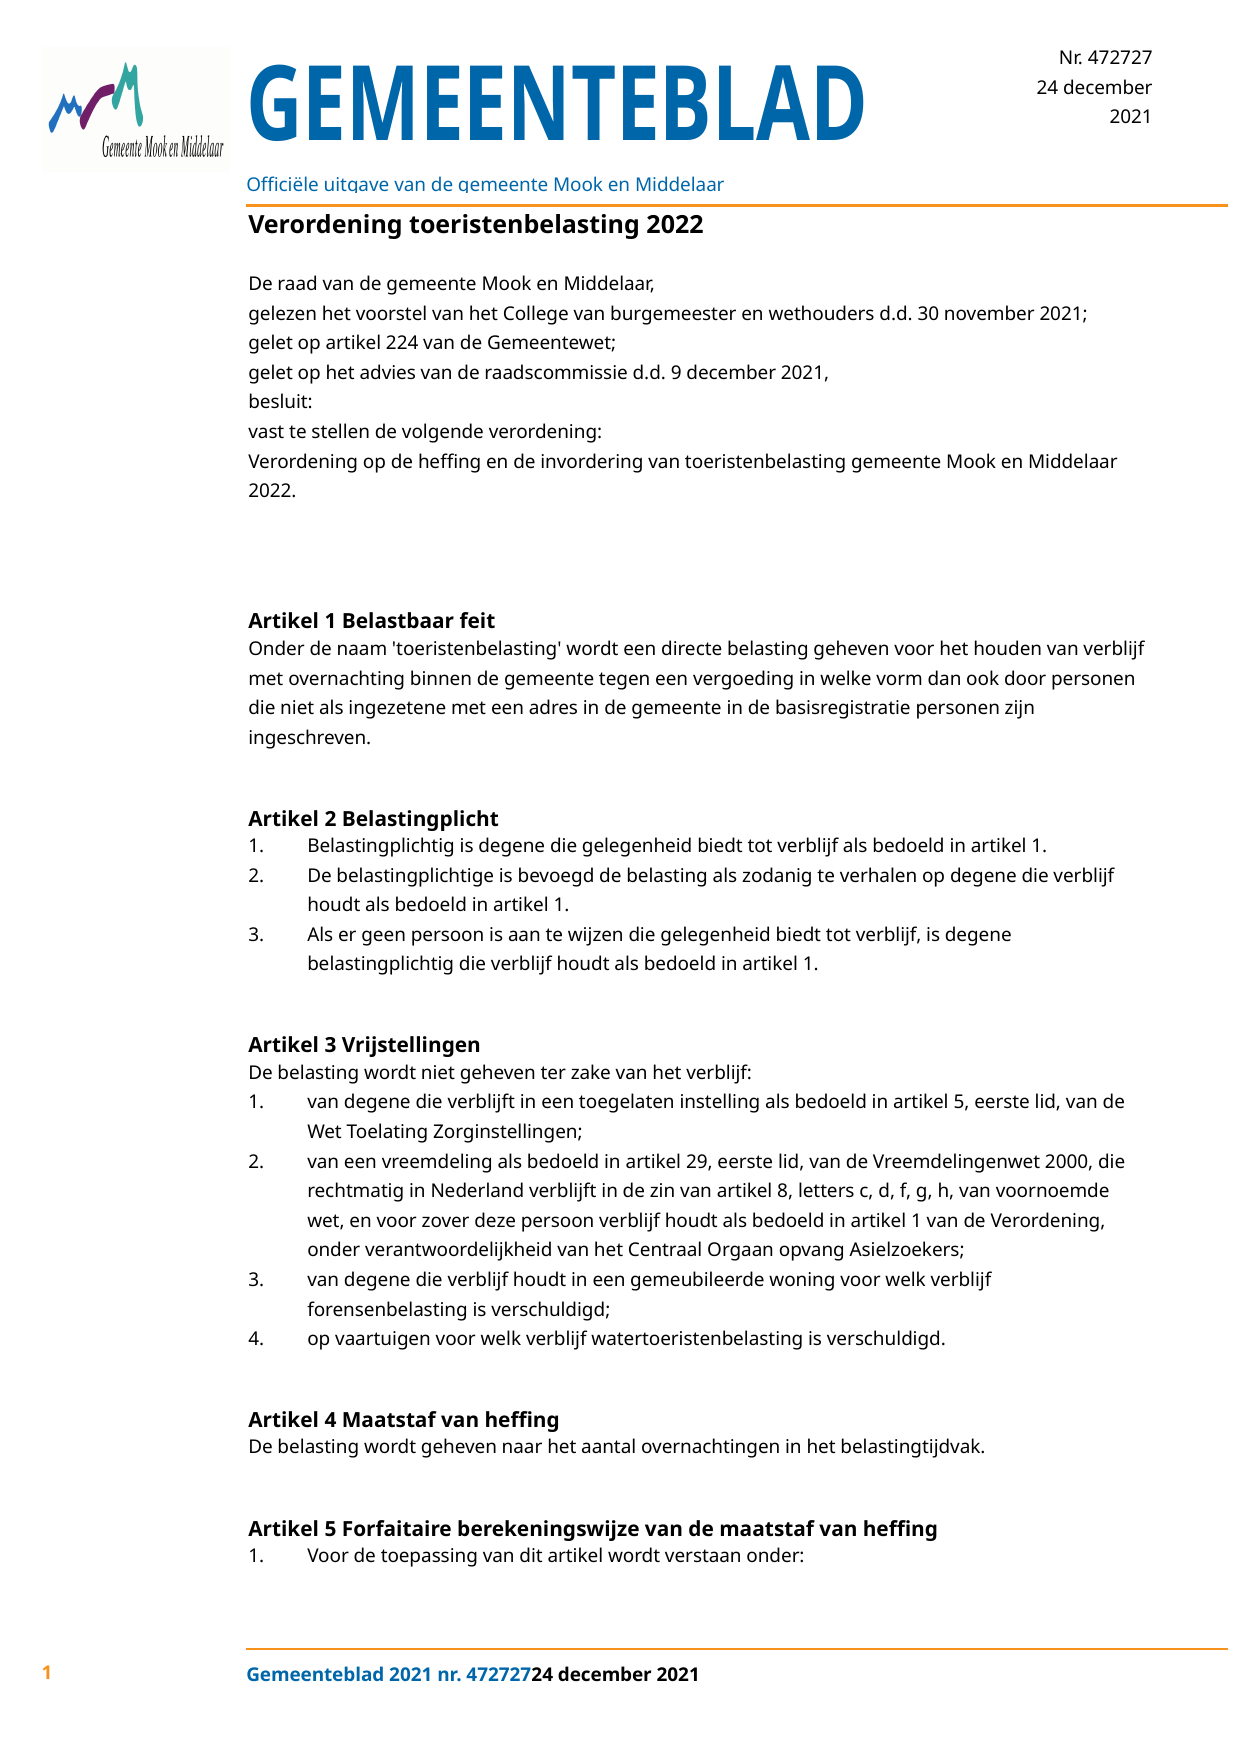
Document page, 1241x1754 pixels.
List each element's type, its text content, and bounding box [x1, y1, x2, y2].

list Voor de toepassing van dit artikel wordt verstaan onder: [248, 1542, 1152, 1568]
text Artikel 4 Maatstaf van heffing [248, 1405, 1152, 1434]
text Artikel 3 Vrijstellingen [248, 1031, 1152, 1059]
list De belastingplichtige is bevoegd de belasting als zodanig te verhalen op degene die verblijf houdt als bedoeld in artikel 1. [248, 862, 1152, 917]
text vast te stellen de volgende verordening: [248, 418, 1152, 444]
text Artikel 5 Forfaitaire berekeningswijze van de maatstaf van heffing [248, 1514, 1152, 1542]
text besluit: [248, 389, 1152, 414]
text De raad van de gemeente Mook en Middelaar, [248, 270, 1152, 296]
text Artikel 1 Belastbaar feit [248, 607, 1152, 635]
text De belasting wordt geheven naar het aantal overnachtingen in het belastingtijdvak. [248, 1434, 1152, 1459]
text gelet op het advies van de raadscommissie d.d. 9 december 2021, [248, 359, 1152, 385]
text De belasting wordt niet geheven ter zake van het verblijf: [248, 1059, 1152, 1085]
text Artikel 2 Belastingplicht [248, 804, 1152, 832]
list van degene die verblijf houdt in een gemeubileerde woning voor welk verblijf forensenbelasting is verschuldigd; [248, 1266, 1152, 1321]
list Als er geen persoon is aan te wijzen die gelegenheid biedt tot verblijf, is degene belastingplichtig die verblijf houdt als bedoeld in artikel 1. [248, 921, 1152, 976]
text Verordening op de heffing en de invordering van toeristenbelasting gemeente Mook en Middelaar 2022. [248, 448, 1152, 503]
text gelet op artikel 224 van de Gemeentewet; [248, 329, 1152, 355]
list Belastingplichtig is degene die gelegenheid biedt tot verblijf als bedoeld in artikel 1. [248, 832, 1152, 858]
text Verordening toeristenbelasting 2022 [248, 207, 1152, 241]
text gelezen het voorstel van het College van burgemeester en wethouders d.d. 30 november 2021; [248, 300, 1152, 326]
list van een vreemdeling als bedoeld in artikel 29, eerste lid, van de Vreemdelingenwet 2000, die rechtmatig in Nederland verblijft in de zin van artikel 8, letters c, d, f, g, h, van voornoemde wet, en voor zover deze persoon verblijf houdt als bedoeld in artikel 1 van de Verordening, onder verantwoordelijkheid van het Centraal Orgaan opvang Asielzoekers; [248, 1148, 1152, 1262]
list van degene die verblijft in een toegelaten instelling als bedoeld in artikel 5, eerste lid, van de Wet Toelating Zorginstellingen; [248, 1089, 1152, 1144]
text Onder de naam 'toeristenbelasting' wordt een directe belasting geheven voor het houden van verblijf met overnachting binnen de gemeente tegen een vergoeding in welke vorm dan ook door personen die niet als ingezetene met een adres in de gemeente in de basisregistratie personen zijn ingeschreven. [248, 635, 1152, 749]
picture [41, 47, 231, 172]
list op vaartuigen voor welk verblijf watertoeristenbelasting is verschuldigd. [248, 1325, 1152, 1351]
